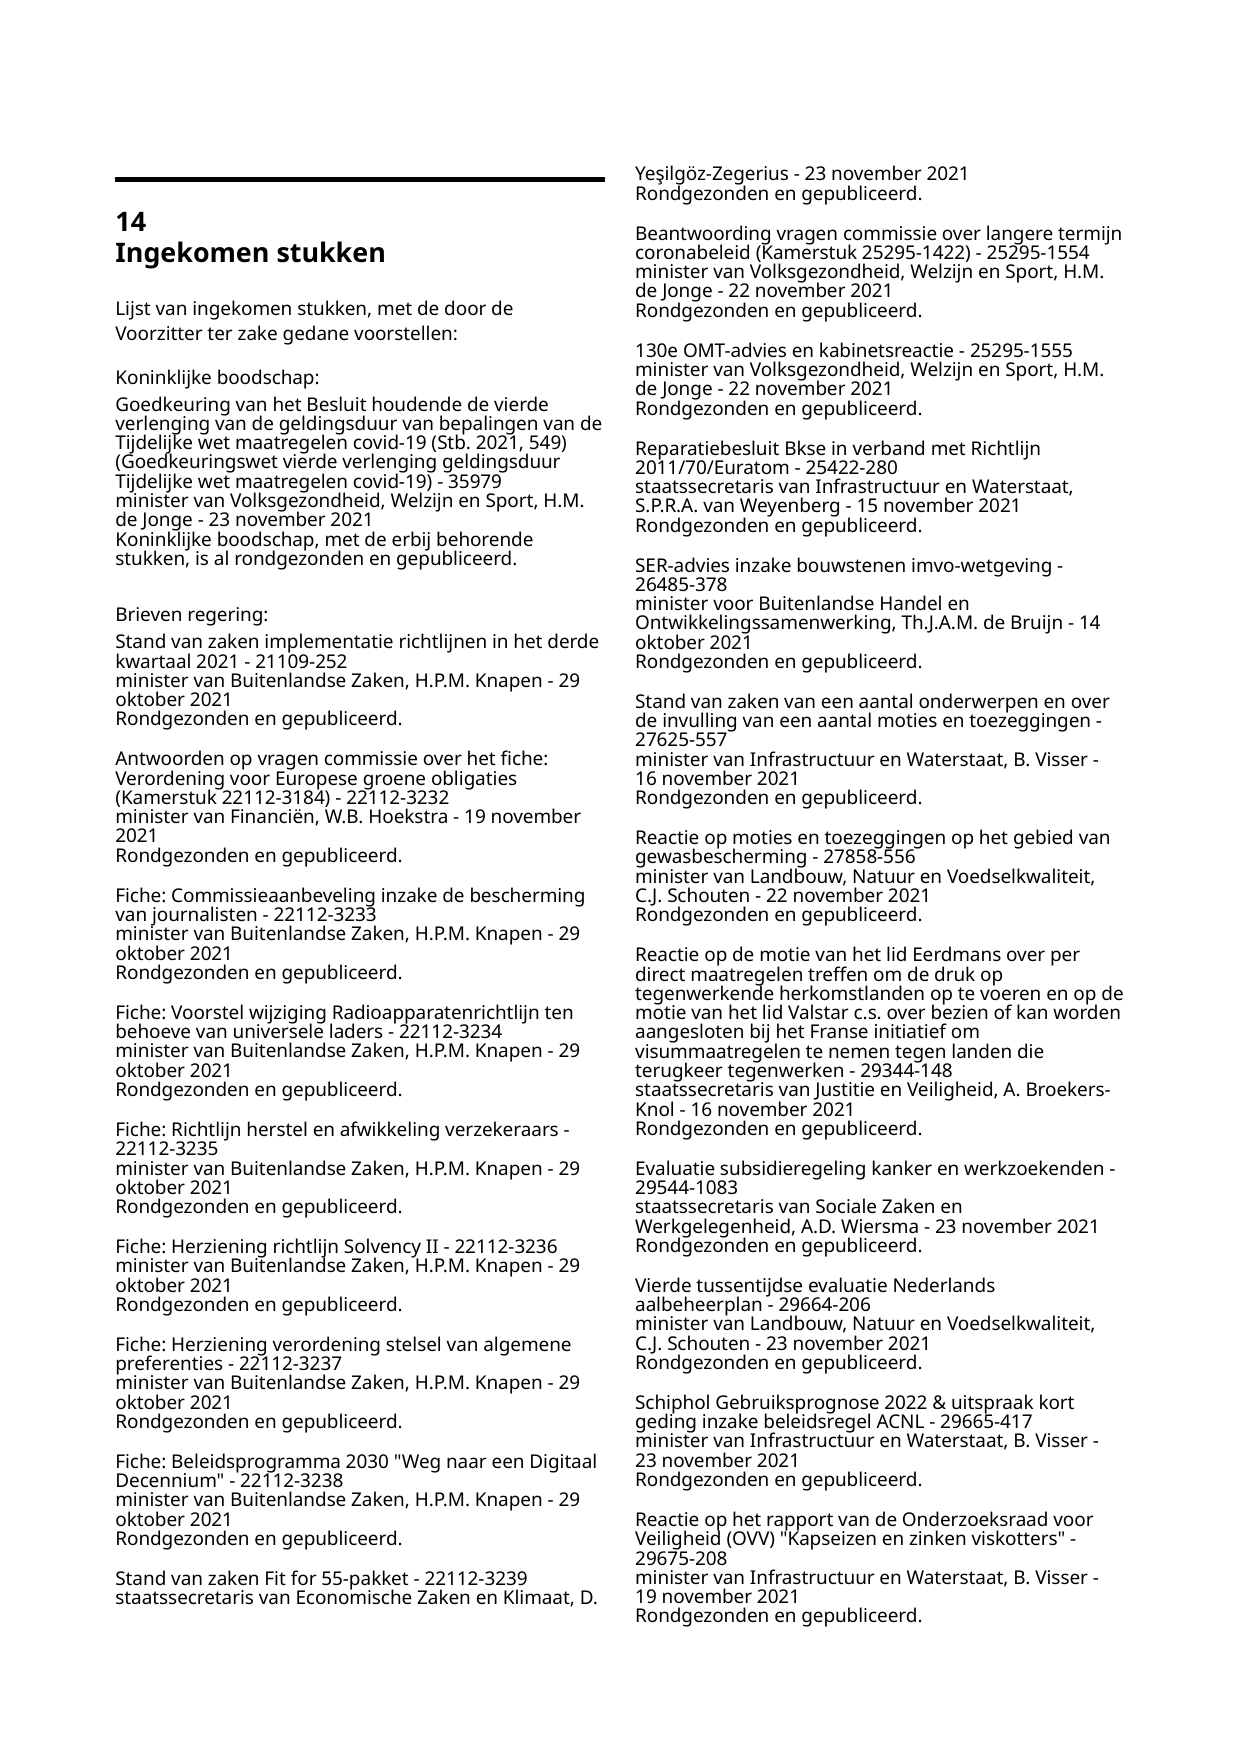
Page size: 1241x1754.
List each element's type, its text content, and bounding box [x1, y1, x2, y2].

text minister van Infrastructuur en Waterstaat, B. Visser - 16 november 2021 [635, 751, 1125, 789]
text minister van Buitenlandse Zaken, H.P.M. Knapen - 29 oktober 2021 [115, 1491, 605, 1530]
text Reactie op het rapport van de Onderzoeksraad voor Veiligheid (OVV) "Kapseizen en zinken viskotters" - 29675-208 [635, 1511, 1125, 1569]
text Rondgezonden en gepubliceerd. [635, 1237, 1125, 1256]
text Reparatiebesluit Bkse in verband met Richtlijn 2011/70/Euratom - 25422-280 [635, 439, 1125, 478]
text 130e OMT-advies en kabinetsreactie - 25295-1555 [635, 342, 1125, 361]
text minister van Volksgezondheid, Welzijn en Sport, H.M. de Jonge - 22 november 2021 [635, 361, 1125, 399]
text minister van Buitenlandse Zaken, H.P.M. Knapen - 29 oktober 2021 [115, 1257, 605, 1296]
text 14 [115, 203, 605, 239]
text Fiche: Beleidsprogramma 2030 "Weg naar een Digitaal Decennium" - 22112-3238 [115, 1453, 605, 1491]
text Rondgezonden en gepubliceerd. [635, 789, 1125, 808]
text Rondgezonden en gepubliceerd. [635, 1354, 1125, 1373]
text Fiche: Richtlijn herstel en afwikkeling verzekeraars - 22112-3235 [115, 1121, 605, 1159]
text Fiche: Voorstel wijziging Radioapparatenrichtlijn ten behoeve van universele laders - 22112-3234 [115, 1004, 605, 1042]
text Rondgezonden en gepubliceerd. [115, 1296, 605, 1315]
text staatssecretaris van Infrastructuur en Waterstaat, S.P.R.A. van Weyenberg - 15 november 2021 [635, 478, 1125, 517]
text Rondgezonden en gepubliceerd. [635, 184, 1125, 204]
text minister van Buitenlandse Zaken, H.P.M. Knapen - 29 oktober 2021 [115, 1159, 605, 1198]
text Rondgezonden en gepubliceerd. [115, 710, 605, 730]
text minister voor Buitenlandse Handel en Ontwikkelingssamenwerking, Th.J.A.M. de Bruijn - 14 oktober 2021 [635, 595, 1125, 653]
text minister van Financiën, W.B. Hoekstra - 19 november 2021 [115, 808, 605, 847]
text Rondgezonden en gepubliceerd. [635, 906, 1125, 926]
text minister van Landbouw, Natuur en Voedselkwaliteit, C.J. Schouten - 23 november 2021 [635, 1315, 1125, 1354]
text Yeşilgöz-Zegerius - 23 november 2021 [635, 165, 1125, 184]
text Fiche: Commissieaanbeveling inzake de bescherming van journalisten - 22112-3233 [115, 887, 605, 925]
text Ingekomen stukken [115, 239, 605, 283]
text Beantwoording vragen commissie over langere termijn coronabeleid (Kamerstuk 25295-1422) - 25295-1554 [635, 224, 1125, 263]
text Vierde tussentijdse evaluatie Nederlands aalbeheerplan - 29664-206 [635, 1277, 1125, 1315]
text minister van Volksgezondheid, Welzijn en Sport, H.M. de Jonge - 23 november 2021 [115, 492, 605, 531]
text Rondgezonden en gepubliceerd. [635, 517, 1125, 536]
text Reactie op de motie van het lid Eerdmans over per direct maatregelen treffen om de druk op tegenwerkende herkomstlanden op te voeren en op de motie van het lid Valstar c.s. over bezien of kan worden aangesloten bij het Franse initiatief om visummaatregelen te nemen tegen landen die terugkeer tegenwerken - 29344-148 [635, 946, 1125, 1081]
text staatssecretaris van Sociale Zaken en Werkgelegenheid, A.D. Wiersma - 23 november 2021 [635, 1198, 1125, 1237]
text Brieven regering: [115, 602, 605, 627]
text Rondgezonden en gepubliceerd. [635, 1120, 1125, 1139]
text minister van Landbouw, Natuur en Voedselkwaliteit, C.J. Schouten - 22 november 2021 [635, 868, 1125, 906]
text SER-advies inzake bouwstenen imvo-wetgeving - 26485-378 [635, 557, 1125, 595]
text Stand van zaken Fit for 55-pakket - 22112-3239 [115, 1570, 605, 1589]
text Rondgezonden en gepubliceerd. [635, 1471, 1125, 1490]
text Fiche: Herziening richtlijn Solvency II - 22112-3236 [115, 1238, 605, 1257]
text Koninklijke boodschap: [115, 364, 605, 390]
text minister van Buitenlandse Zaken, H.P.M. Knapen - 29 oktober 2021 [115, 1042, 605, 1081]
text Rondgezonden en gepubliceerd. [115, 847, 605, 866]
text Reactie op moties en toezeggingen op het gebied van gewasbescherming - 27858-556 [635, 829, 1125, 868]
text Rondgezonden en gepubliceerd. [635, 1607, 1125, 1627]
text staatssecretaris van Justitie en Veiligheid, A. Broekers-Knol - 16 november 2021 [635, 1081, 1125, 1120]
text Rondgezonden en gepubliceerd. [635, 399, 1125, 419]
text Evaluatie subsidieregeling kanker en werkzoekenden - 29544-1083 [635, 1160, 1125, 1198]
text minister van Infrastructuur en Waterstaat, B. Visser - 23 november 2021 [635, 1432, 1125, 1471]
text Antwoorden op vragen commissie over het fiche: Verordening voor Europese groene obligaties (Kamerstuk 22112-3184) - 22112-3232 [115, 750, 605, 808]
text minister van Volksgezondheid, Welzijn en Sport, H.M. de Jonge - 22 november 2021 [635, 263, 1125, 302]
text Rondgezonden en gepubliceerd. [115, 1081, 605, 1100]
text Schiphol Gebruiksprognose 2022 & uitspraak kort geding inzake beleidsregel ACNL - 29665-417 [635, 1394, 1125, 1432]
text minister van Buitenlandse Zaken, H.P.M. Knapen - 29 oktober 2021 [115, 672, 605, 710]
text Rondgezonden en gepubliceerd. [115, 1413, 605, 1432]
text minister van Infrastructuur en Waterstaat, B. Visser - 19 november 2021 [635, 1569, 1125, 1607]
text Fiche: Herziening verordening stelsel van algemene preferenties - 22112-3237 [115, 1336, 605, 1374]
text Rondgezonden en gepubliceerd. [115, 964, 605, 983]
text Rondgezonden en gepubliceerd. [635, 653, 1125, 672]
text Lijst van ingekomen stukken, met de door de Voorzitter ter zake gedane voorstellen: [115, 295, 605, 346]
text minister van Buitenlandse Zaken, H.P.M. Knapen - 29 oktober 2021 [115, 925, 605, 964]
text Goedkeuring van het Besluit houdende de vierde verlenging van de geldingsduur van bepalingen van de Tijdelijke wet maatregelen covid-19 (Stb. 2021, 549) (Goedkeuringswet vierde verlenging geldingsduur Tijdelijke wet maatregelen covid-19) - 35979 [115, 396, 605, 492]
text Stand van zaken implementatie richtlijnen in het derde kwartaal 2021 - 21109-252 [115, 633, 605, 672]
text Rondgezonden en gepubliceerd. [115, 1530, 605, 1549]
text Rondgezonden en gepubliceerd. [635, 302, 1125, 321]
text Rondgezonden en gepubliceerd. [115, 1198, 605, 1217]
text minister van Buitenlandse Zaken, H.P.M. Knapen - 29 oktober 2021 [115, 1374, 605, 1413]
text Koninklijke boodschap, met de erbij behorende stukken, is al rondgezonden en gepubliceerd. [115, 531, 605, 569]
text staatssecretaris van Economische Zaken en Klimaat, D. [115, 1589, 605, 1608]
text Stand van zaken van een aantal onderwerpen en over de invulling van een aantal moties en toezeggingen - 27625-557 [635, 693, 1125, 751]
